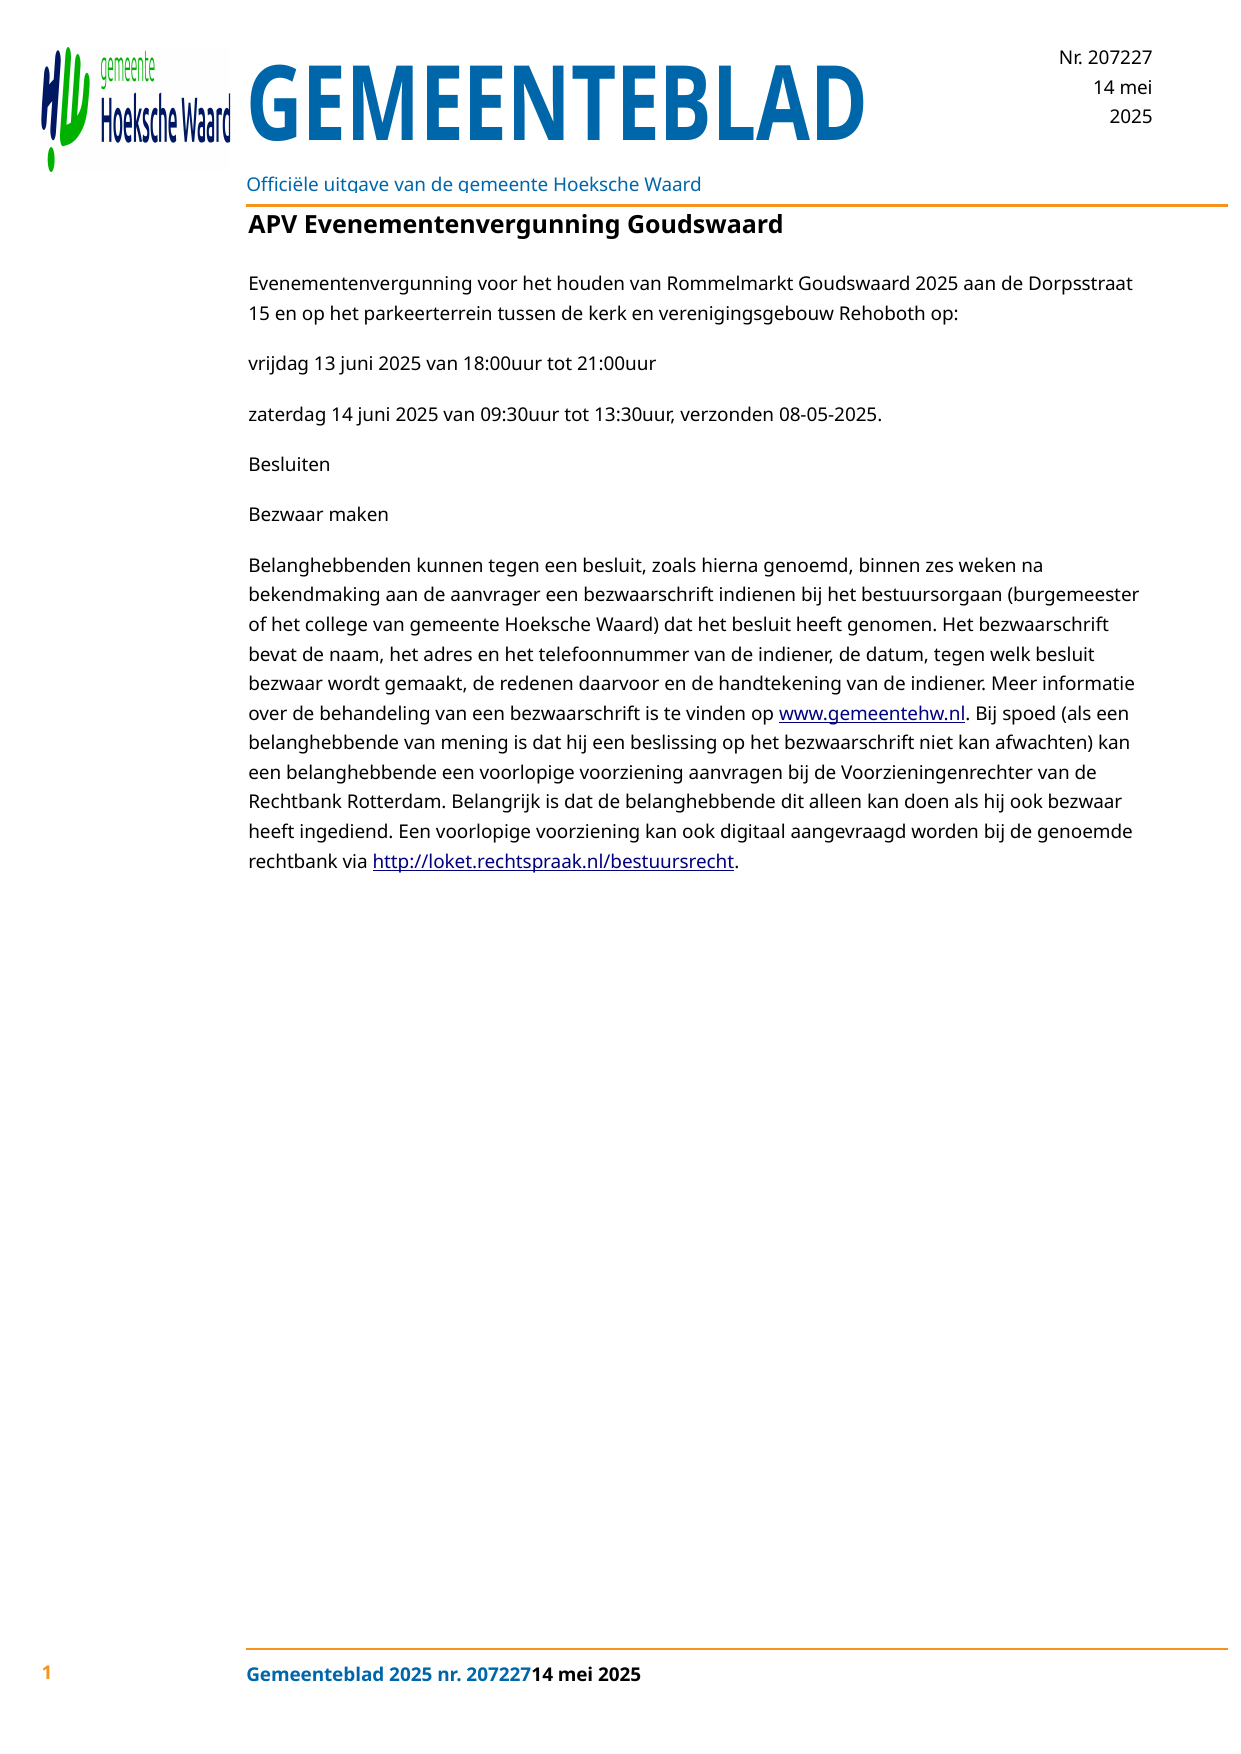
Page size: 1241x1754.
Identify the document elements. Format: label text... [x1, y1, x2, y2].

picture [41, 47, 231, 172]
text Bezwaar maken [248, 502, 1152, 527]
text Besluiten [248, 451, 1152, 477]
text APV Evenementenvergunning Goudswaard [248, 207, 1152, 241]
text Belanghebbenden kunnen tegen een besluit, zoals hierna genoemd, binnen zes weken na bekendmaking aan de aanvrager een bezwaarschrift indienen bij het bestuursorgaan (burgemeester of het college van gemeente Hoeksche Waard) dat het besluit heeft genomen. Het bezwaarschrift bevat de naam, het adres en het telefoonnummer van de indiener, de datum, tegen welk besluit bezwaar wordt gemaakt, de redenen daarvoor en de handtekening van de indiener. Meer informatie over de behandeling van een bezwaarschrift is te vinden op www.gemeentehw.nl. Bij spoed (als een belanghebbende van mening is dat hij een beslissing op het bezwaarschrift niet kan afwachten) kan een belanghebbende een voorlopige voorziening aanvragen bij de Voorzieningenrechter van de Rechtbank Rotterdam. Belangrijk is dat de belanghebbende dit alleen kan doen als hij ook bezwaar heeft ingediend. Een voorlopige voorziening kan ook digitaal aangevraagd worden bij de genoemde rechtbank via http://loket.rechtspraak.nl/bestuursrecht. [248, 552, 1152, 873]
text vrijdag 13 juni 2025 van 18:00uur tot 21:00uur [248, 350, 1152, 376]
text zaterdag 14 juni 2025 van 09:30uur tot 13:30uur, verzonden 08-05-2025. [248, 401, 1152, 426]
text Evenementenvergunning voor het houden van Rommelmarkt Goudswaard 2025 aan de Dorpsstraat 15 en op het parkeerterrein tussen de kerk en verenigingsgebouw Rehoboth op: [248, 270, 1152, 326]
